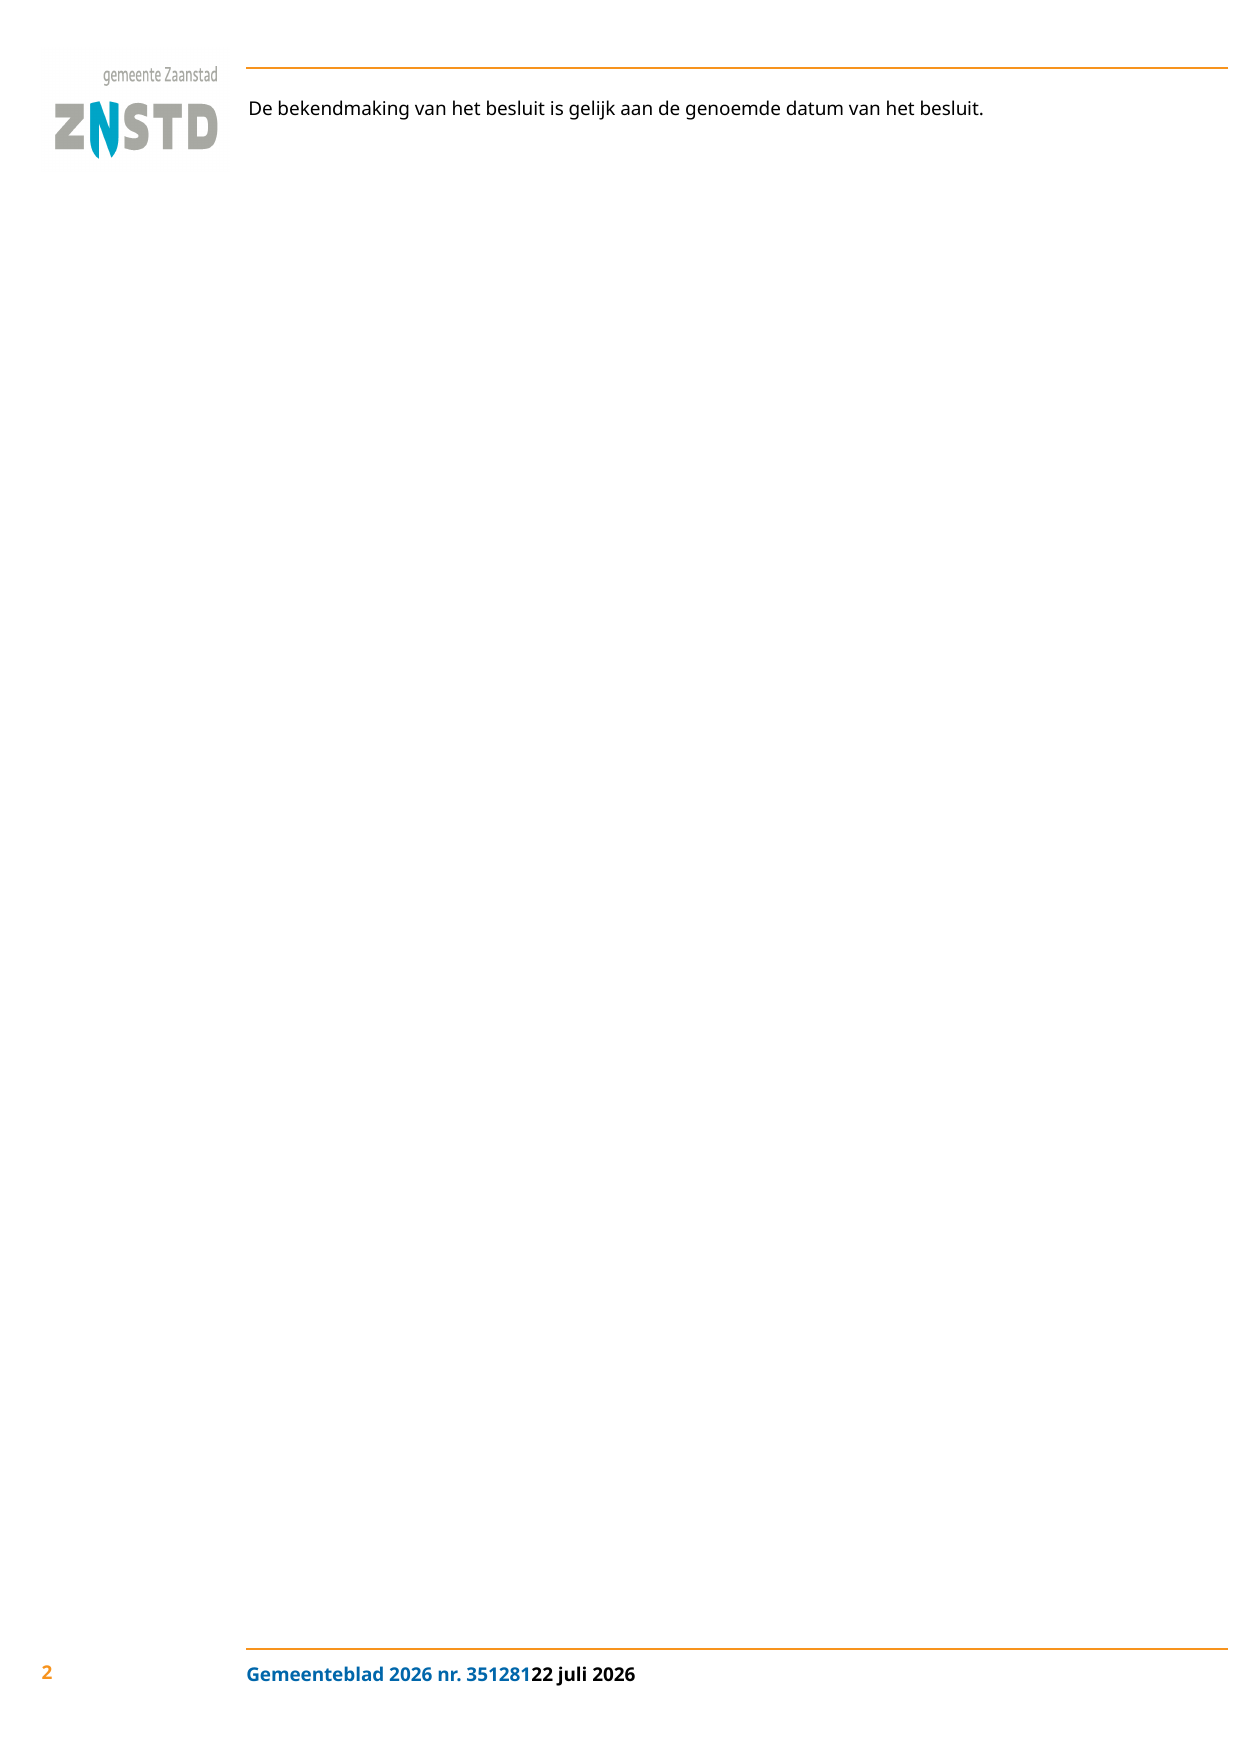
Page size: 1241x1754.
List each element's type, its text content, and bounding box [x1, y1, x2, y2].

text De bekendmaking van het besluit is gelijk aan de genoemde datum van het besluit. [248, 95, 1152, 121]
picture [41, 47, 231, 172]
